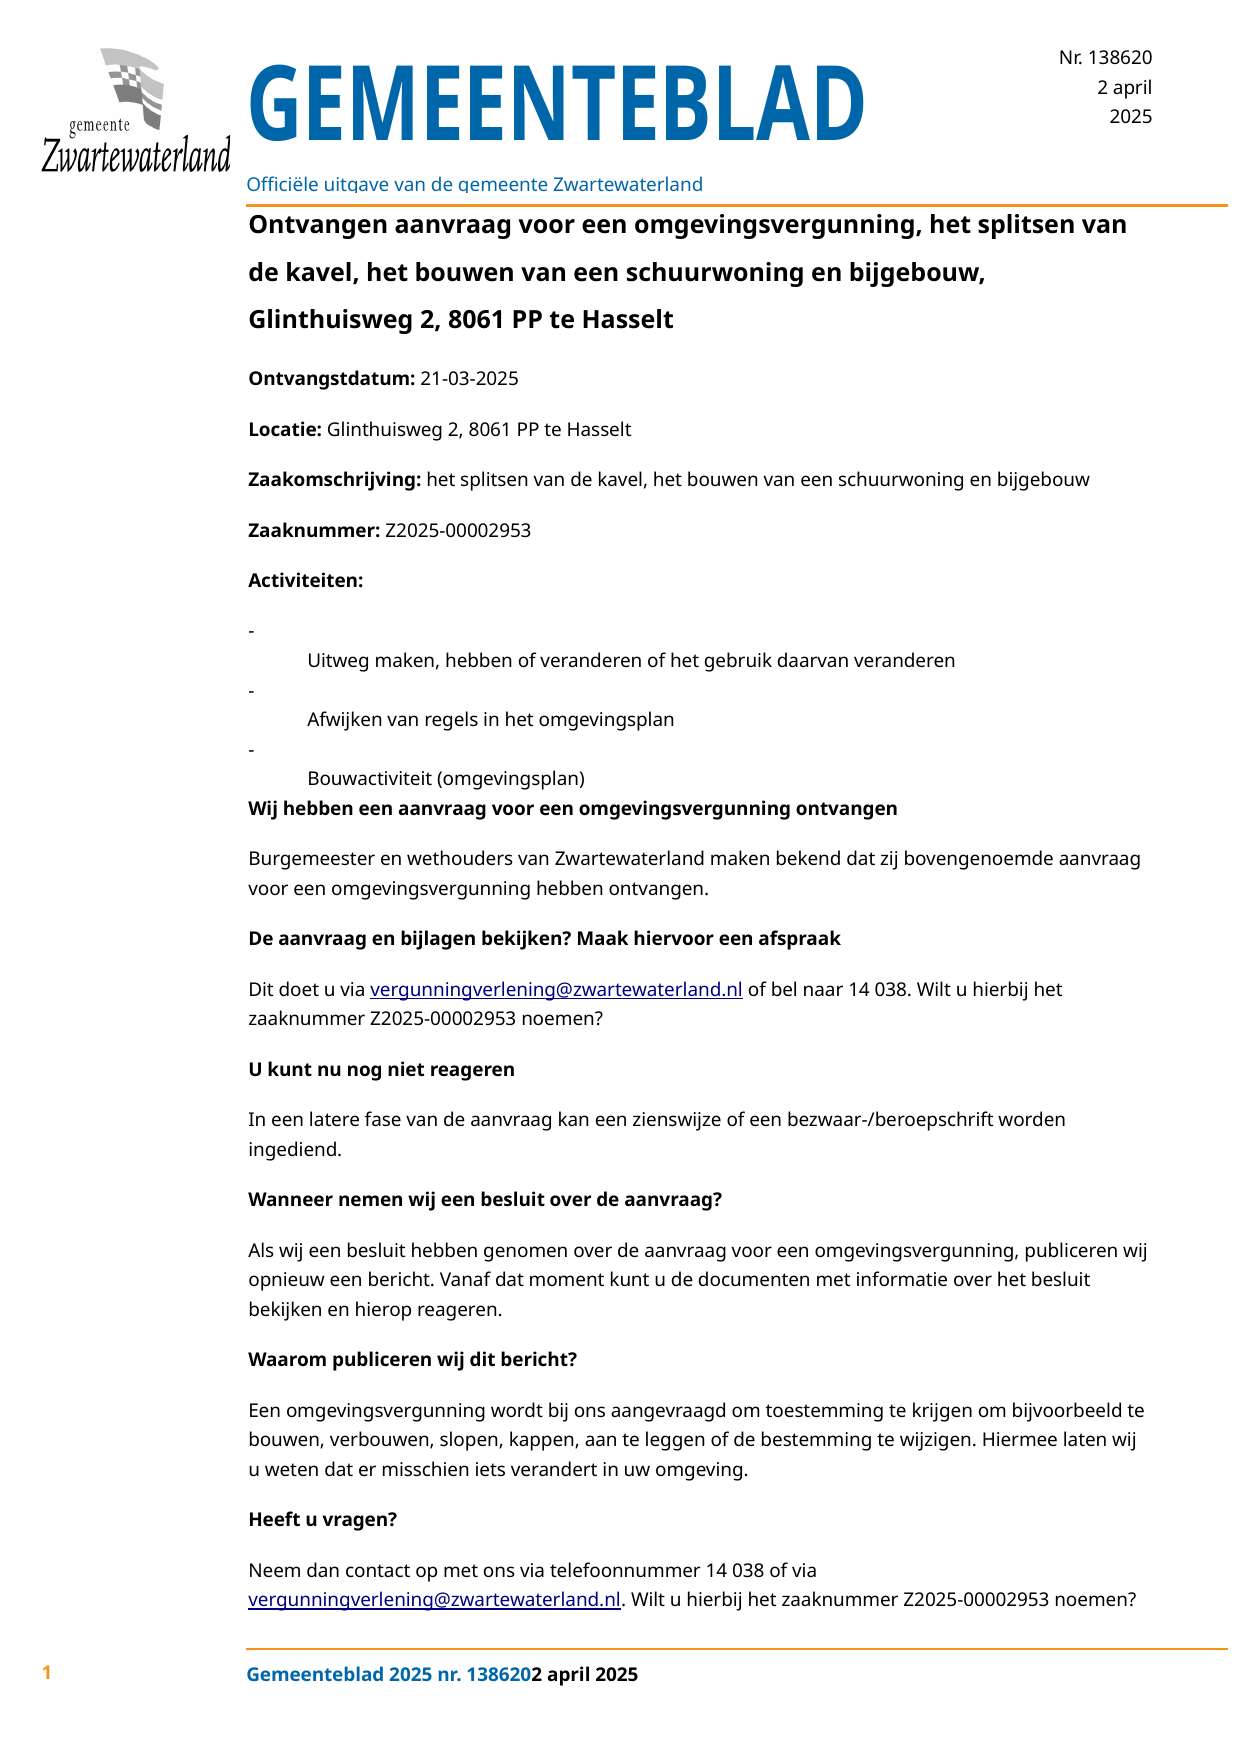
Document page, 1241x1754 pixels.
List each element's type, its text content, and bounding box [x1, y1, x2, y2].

list Afwijken van regels in het omgevingsplan [248, 706, 1152, 732]
text Ontvangen aanvraag voor een omgevingsvergunning, het splitsen van de kavel, het bouwen van een schuurwoning en bijgebouw, Glinthuisweg 2, 8061 PP te Hasselt [248, 207, 1152, 336]
text In een latere fase van de aanvraag kan een zienswijze of een bezwaar-/beroepschrift worden ingediend. [248, 1106, 1152, 1162]
text Als wij een besluit hebben genomen over de aanvraag voor een omgevingsvergunning, publiceren wij opnieuw een bericht. Vanaf dat moment kunt u de documenten met informatie over het besluit bekijken en hierop reageren. [248, 1237, 1152, 1322]
text Een omgevingsvergunning wordt bij ons aangevraagd om toestemming te krijgen om bijvoorbeeld te bouwen, verbouwen, slopen, kappen, aan te leggen of de bestemming te wijzigen. Hiermee laten wij u weten dat er misschien iets verandert in uw omgeving. [248, 1397, 1152, 1482]
text Activiteiten: [248, 567, 1152, 593]
text Ontvangstdatum: 21-03-2025 [248, 366, 1152, 391]
list Uitweg maken, hebben of veranderen of het gebruik daarvan veranderen [248, 647, 1152, 673]
text Wij hebben een aanvraag voor een omgevingsvergunning ontvangen [248, 795, 1152, 821]
text Locatie: Glinthuisweg 2, 8061 PP te Hasselt [248, 416, 1152, 442]
text Waarom publiceren wij dit bericht? [248, 1346, 1152, 1372]
list Bouwactiviteit (omgevingsplan) [248, 766, 1152, 791]
text U kunt nu nog niet reageren [248, 1056, 1152, 1082]
text Zaakomschrijving: het splitsen van de kavel, het bouwen van een schuurwoning en bijgebouw [248, 466, 1152, 492]
picture [41, 47, 231, 172]
text De aanvraag en bijlagen bekijken? Maak hiervoor een afspraak [248, 926, 1152, 951]
text Wanneer nemen wij een besluit over de aanvraag? [248, 1186, 1152, 1212]
text Dit doet u via vergunningverlening@zwartewaterland.nl of bel naar 14 038. Wilt u hierbij het zaaknummer Z2025-00002953 noemen? [248, 976, 1152, 1031]
text Burgemeester en wethouders van Zwartewaterland maken bekend dat zij bovengenoemde aanvraag voor een omgevingsvergunning hebben ontvangen. [248, 846, 1152, 901]
text Neem dan contact op met ons via telefoonnummer 14 038 of via vergunningverlening@zwartewaterland.nl. Wilt u hierbij het zaaknummer Z2025-00002953 noemen? [248, 1557, 1152, 1612]
text Zaaknummer: Z2025-00002953 [248, 517, 1152, 542]
text Heeft u vragen? [248, 1506, 1152, 1532]
